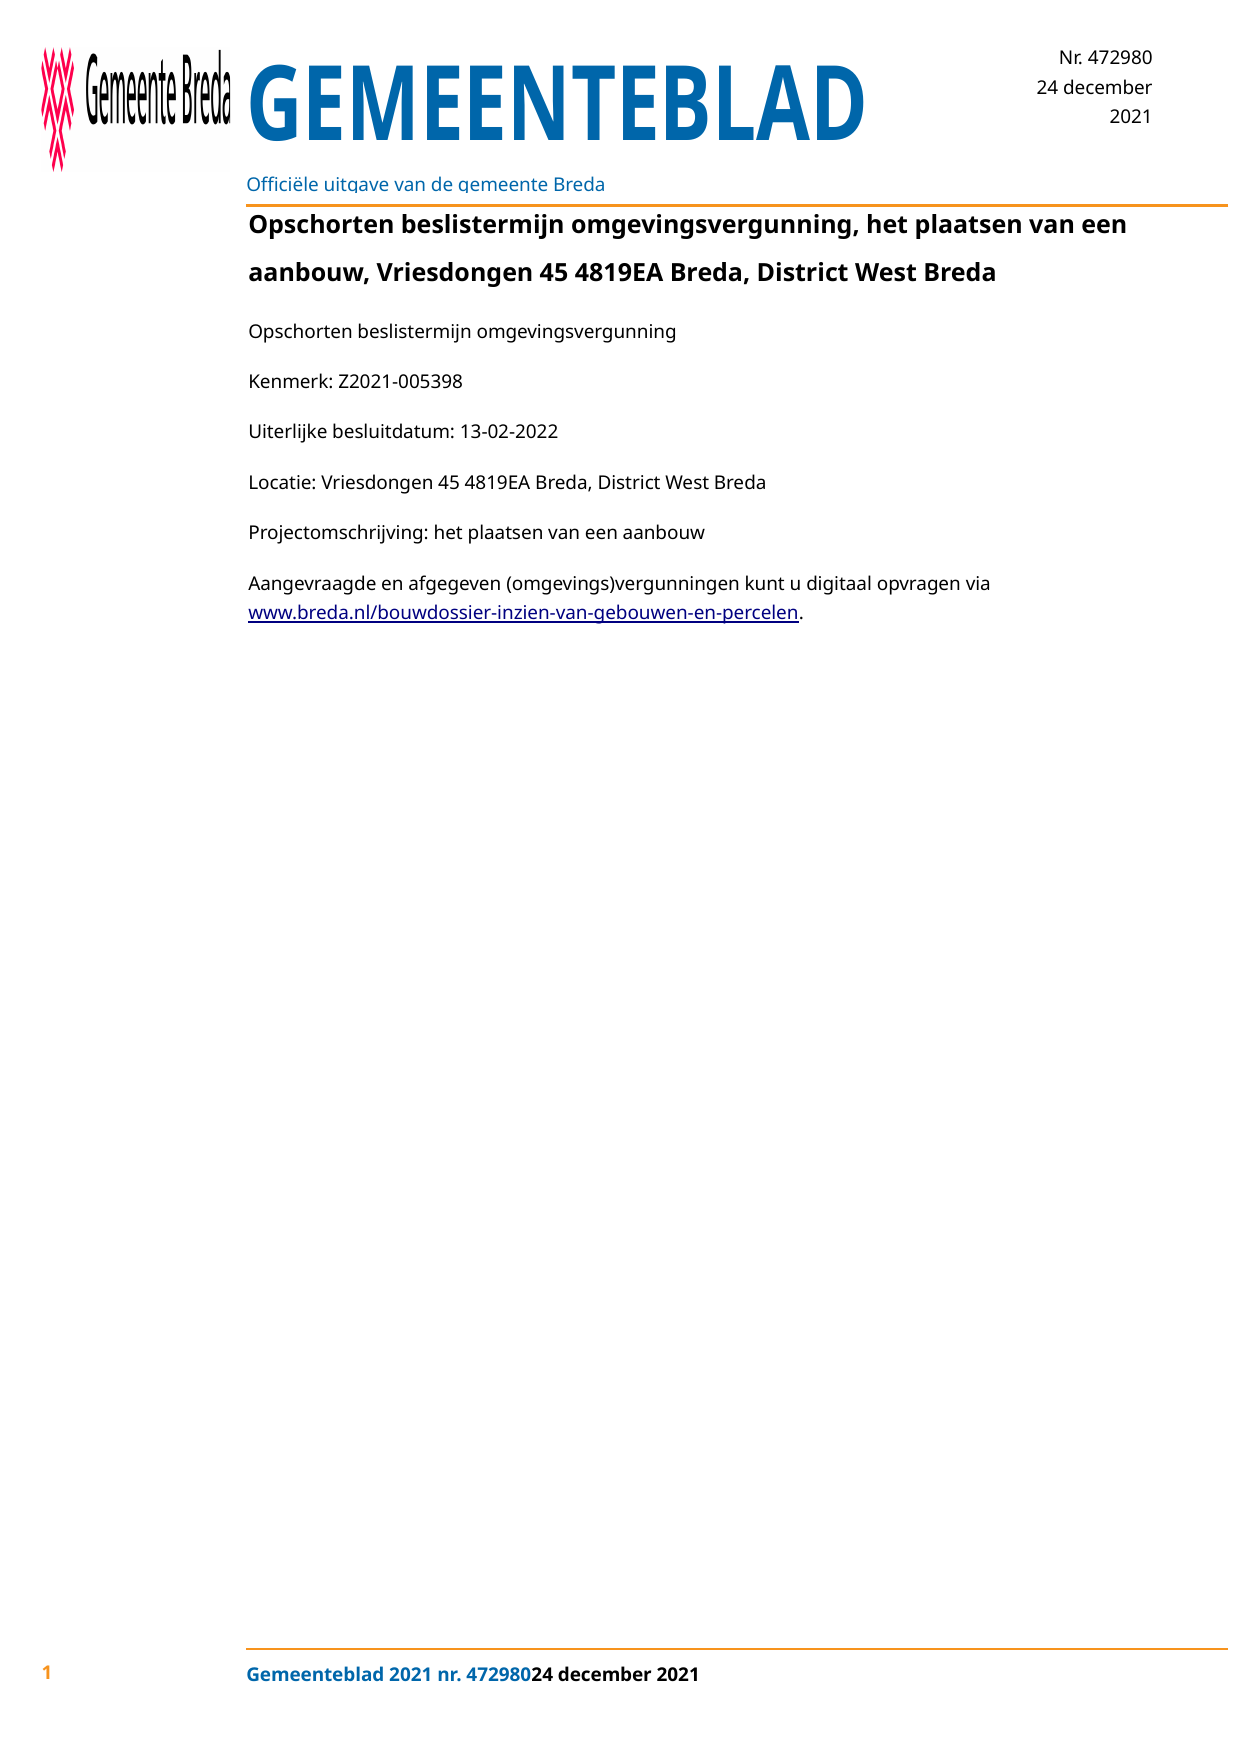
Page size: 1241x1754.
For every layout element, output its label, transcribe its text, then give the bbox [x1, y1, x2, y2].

text Uiterlijke besluitdatum: 13-02-2022 [248, 419, 1152, 444]
text Opschorten beslistermijn omgevingsvergunning [248, 318, 1152, 344]
text Aangevraagde en afgegeven (omgevings)vergunningen kunt u digitaal opvragen via www.breda.nl/bouwdossier-inzien-van-gebouwen-en-percelen. [248, 570, 1152, 625]
text Kenmerk: Z2021-005398 [248, 368, 1152, 394]
text Locatie: Vriesdongen 45 4819EA Breda, District West Breda [248, 469, 1152, 495]
text Opschorten beslistermijn omgevingsvergunning, het plaatsen van een aanbouw, Vriesdongen 45 4819EA Breda, District West Breda [248, 207, 1152, 288]
text Projectomschrijving: het plaatsen van een aanbouw [248, 519, 1152, 545]
picture [41, 47, 231, 172]
